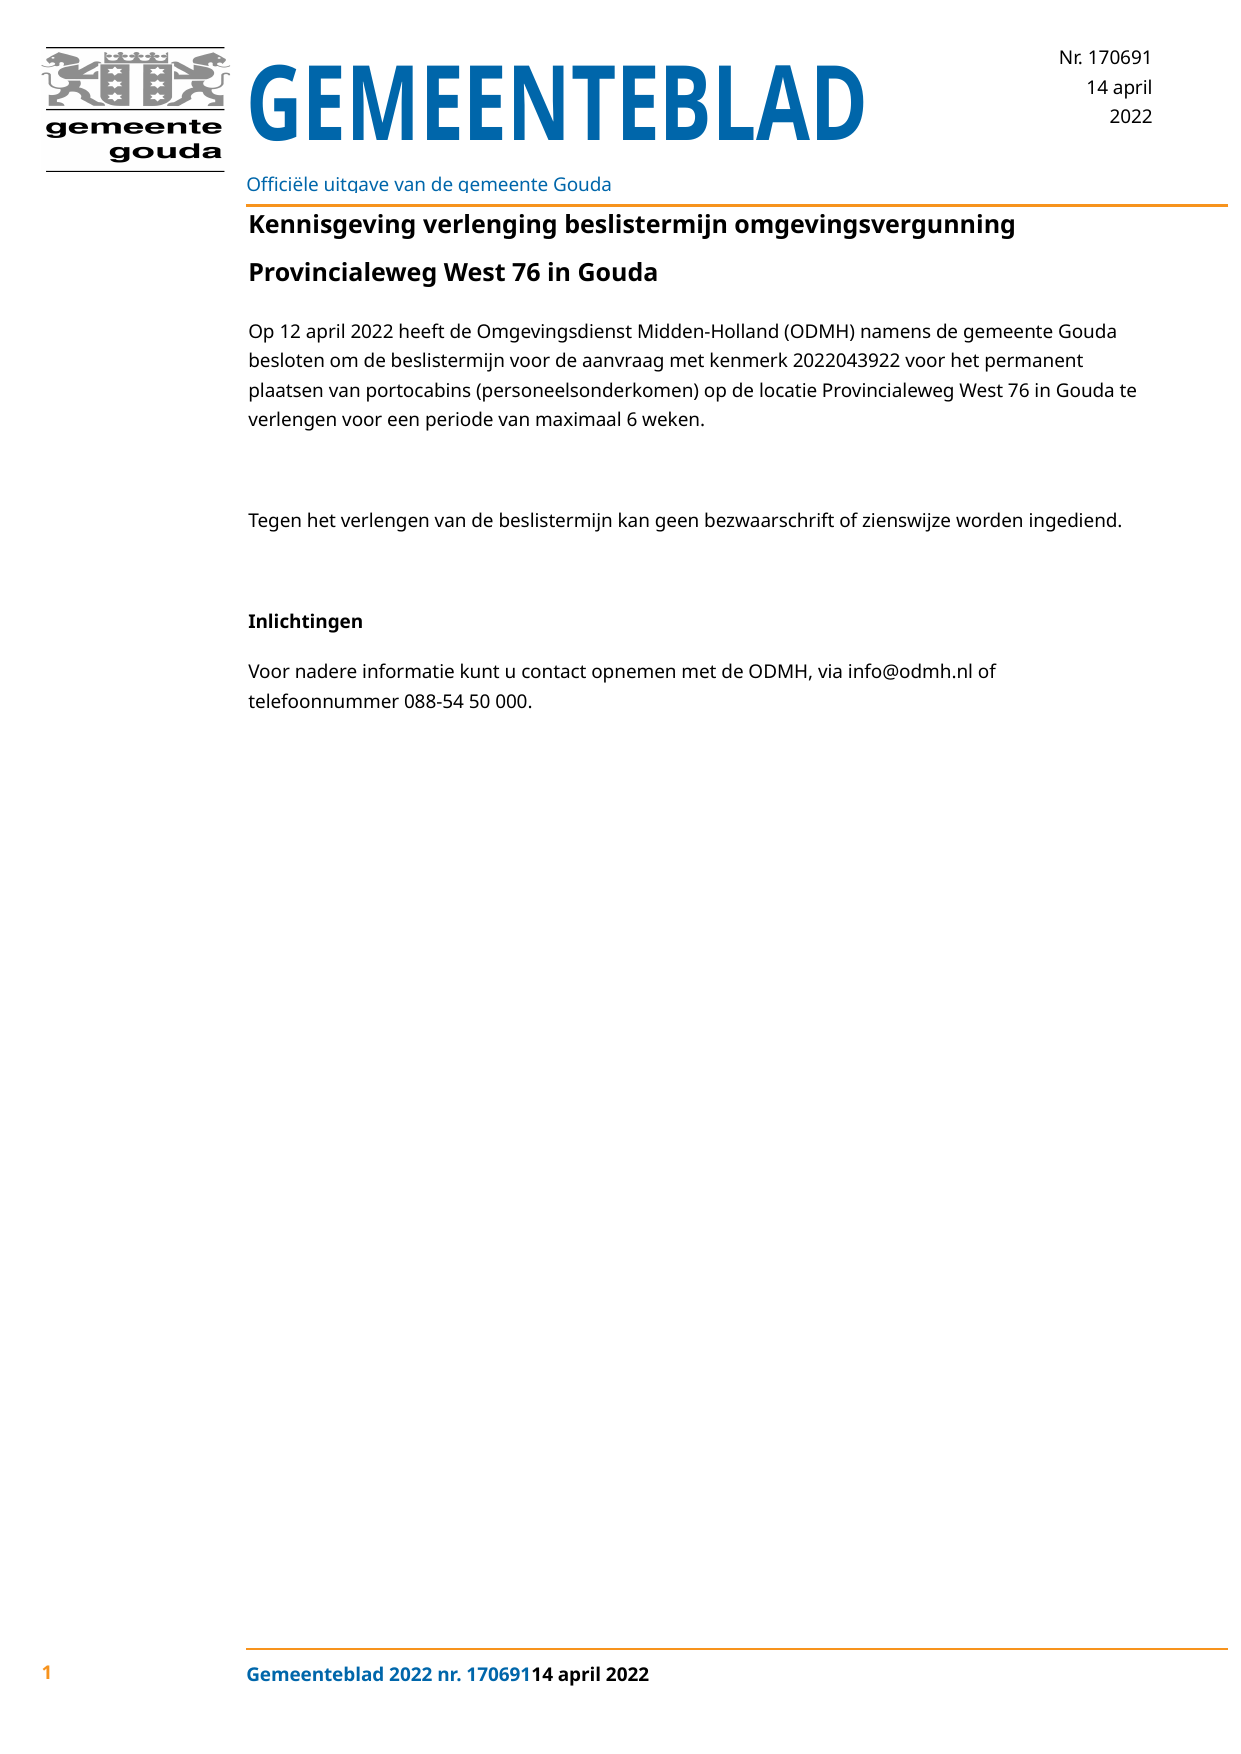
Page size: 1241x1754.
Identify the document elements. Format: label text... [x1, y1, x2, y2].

text Kennisgeving verlenging beslistermijn omgevingsvergunning Provincialeweg West 76 in Gouda [248, 207, 1152, 288]
text Voor nadere informatie kunt u contact opnemen met de ODMH, via info@odmh.nl of telefoonnummer 088-54 50 000. [248, 659, 1152, 714]
text Op 12 april 2022 heeft de Omgevingsdienst Midden-Holland (ODMH) namens de gemeente Gouda besloten om de beslistermijn voor de aanvraag met kenmerk 2022043922 voor het permanent plaatsen van portocabins (personeelsonderkomen) op de locatie Provincialeweg West 76 in Gouda te verlengen voor een periode van maximaal 6 weken. [248, 318, 1152, 432]
text Inlichtingen [248, 608, 1152, 634]
text Tegen het verlengen van de beslistermijn kan geen bezwaarschrift of zienswijze worden ingediend. [248, 507, 1152, 533]
picture [41, 47, 231, 172]
